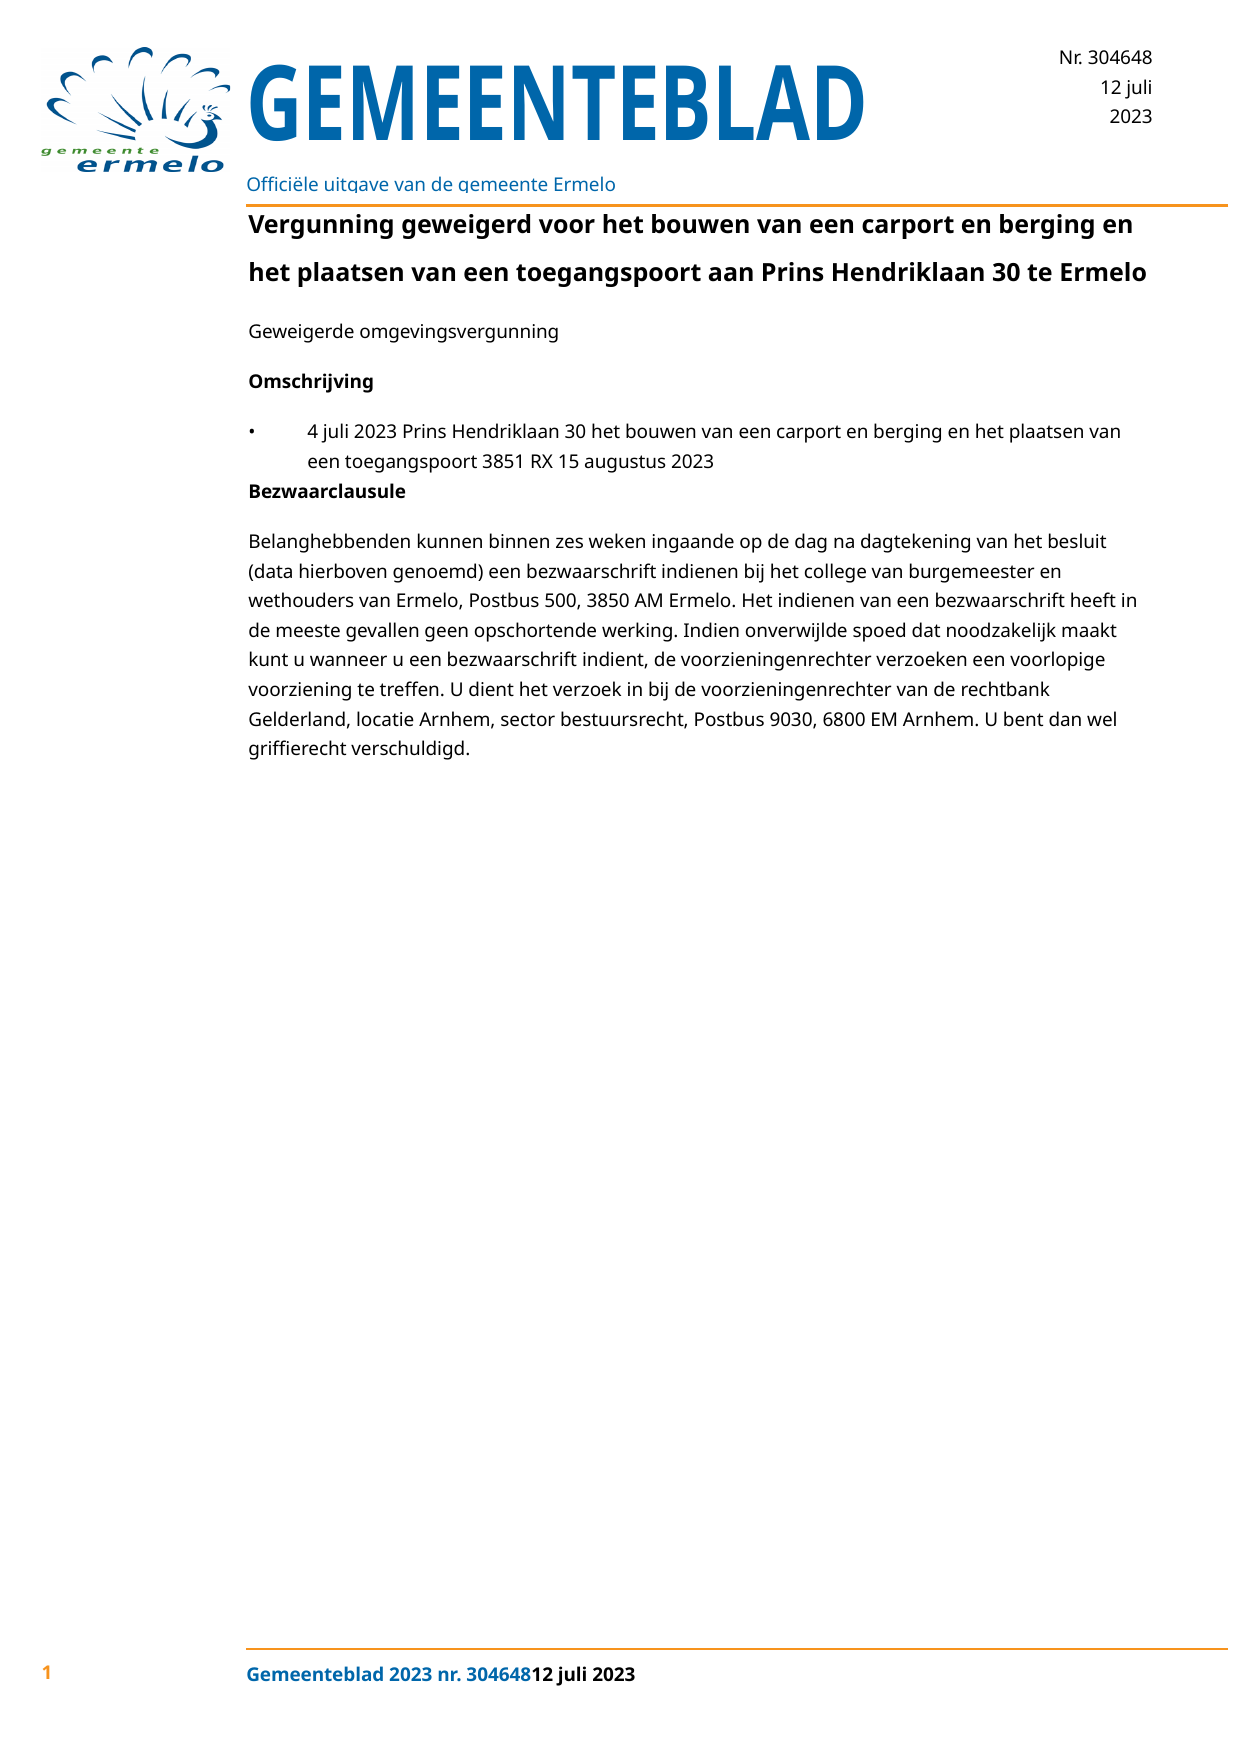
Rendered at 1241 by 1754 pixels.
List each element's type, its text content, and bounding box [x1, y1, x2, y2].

text Geweigerde omgevingsvergunning [248, 318, 1152, 344]
picture [41, 47, 231, 172]
text Belanghebbenden kunnen binnen zes weken ingaande op de dag na dagtekening van het besluit (data hierboven genoemd) een bezwaarschrift indienen bij het college van burgemeester en wethouders van Ermelo, Postbus 500, 3850 AM Ermelo. Het indienen van een bezwaarschrift heeft in de meeste gevallen geen opschortende werking. Indien onverwijlde spoed dat noodzakelijk maakt kunt u wanneer u een bezwaarschrift indient, de voorzieningenrechter verzoeken een voorlopige voorziening te treffen. U dient het verzoek in bij de voorzieningenrechter van de rechtbank Gelderland, locatie Arnhem, sector bestuursrecht, Postbus 9030, 6800 EM Arnhem. U bent dan wel griffierecht verschuldigd. [248, 528, 1152, 761]
text Bezwaarclausule [248, 478, 1152, 504]
text Omschrijving [248, 368, 1152, 394]
list 4 juli 2023 Prins Hendriklaan 30 het bouwen van een carport en berging en het plaatsen van een toegangspoort 3851 RX 15 augustus 2023 [248, 419, 1152, 474]
text Vergunning geweigerd voor het bouwen van een carport en berging en het plaatsen van een toegangspoort aan Prins Hendriklaan 30 te Ermelo [248, 207, 1152, 288]
